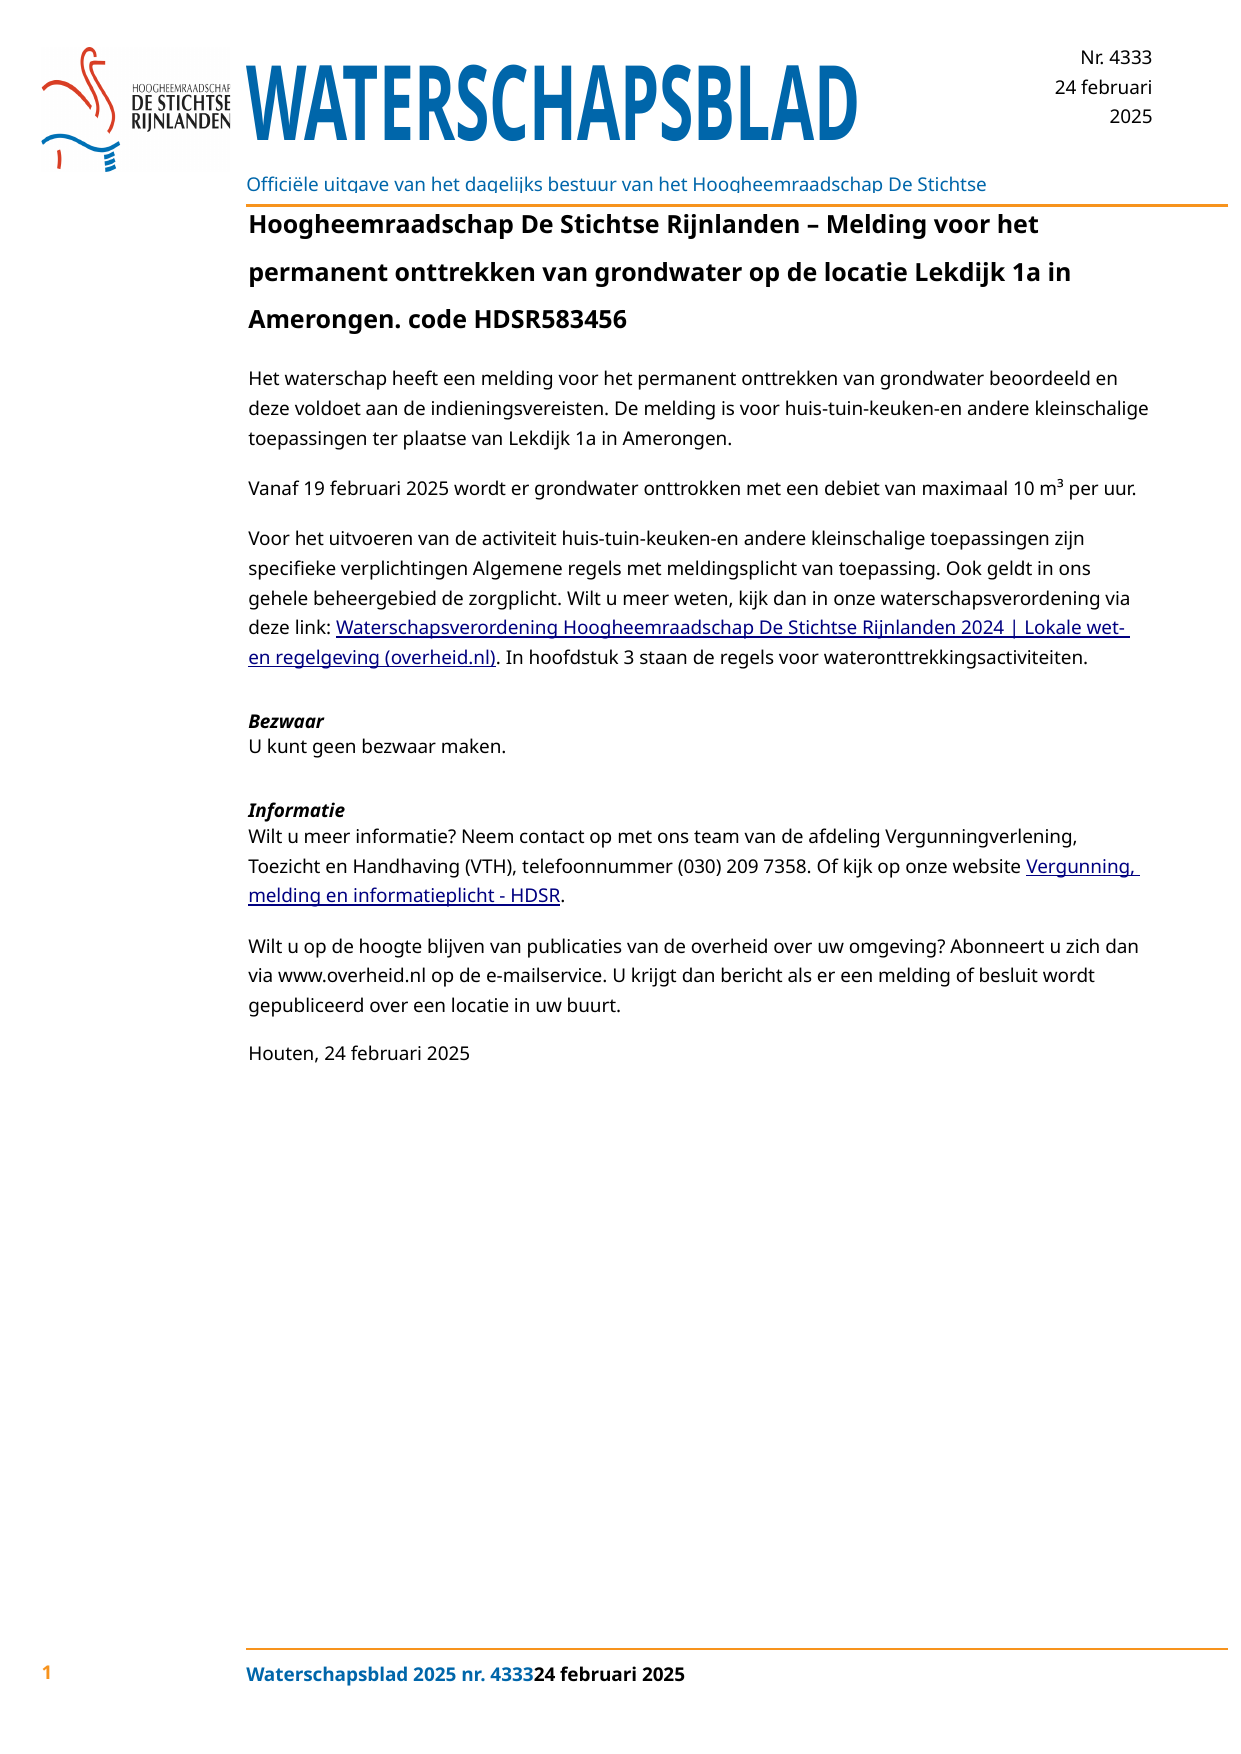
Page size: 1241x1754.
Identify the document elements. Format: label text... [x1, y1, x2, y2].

text Het waterschap heeft een melding voor het permanent onttrekken van grondwater beoordeeld en deze voldoet aan de indieningsvereisten. De melding is voor huis-tuin-keuken-en andere kleinschalige toepassingen ter plaatse van Lekdijk 1a in Amerongen. [248, 366, 1152, 450]
text Vanaf 19 februari 2025 wordt er grondwater onttrokken met een debiet van maximaal 10 m³ per uur. [248, 475, 1152, 501]
text Wilt u op de hoogte blijven van publicaties van de overheid over uw omgeving? Abonneert u zich dan via www.overheid.nl op de e-mailservice. U krijgt dan bericht als er een melding of besluit wordt gepubliceerd over een locatie in uw buurt. [248, 933, 1152, 1018]
picture [41, 47, 231, 172]
text Voor het uitvoeren van de activiteit huis-tuin-keuken-en andere kleinschalige toepassingen zijn specifieke verplichtingen Algemene regels met meldingsplicht van toepassing. Ook geldt in ons gehele beheergebied de zorgplicht. Wilt u meer weten, kijk dan in onze waterschapsverordening via deze link: Waterschapsverordening Hoogheemraadschap De Stichtse Rijnlanden 2024 | Lokale wet- en regelgeving (overheid.nl). In hoofdstuk 3 staan de regels voor wateronttrekkingsactiviteiten. [248, 526, 1152, 669]
text Houten, 24 februari 2025 [248, 1040, 1152, 1066]
text Hoogheemraadschap De Stichtse Rijnlanden – Melding voor het permanent onttrekken van grondwater op de locatie Lekdijk 1a in Amerongen. code HDSR583456 [248, 207, 1152, 336]
text U kunt geen bezwaar maken. [248, 733, 1152, 759]
text Informatie [248, 797, 1152, 823]
text Wilt u meer informatie? Neem contact op met ons team van de afdeling Vergunningverlening, Toezicht en Handhaving (VTH), telefoonnummer (030) 209 7358. Of kijk op onze website Vergunning, melding en informatieplicht - HDSR. [248, 823, 1152, 908]
text Bezwaar [248, 708, 1152, 733]
